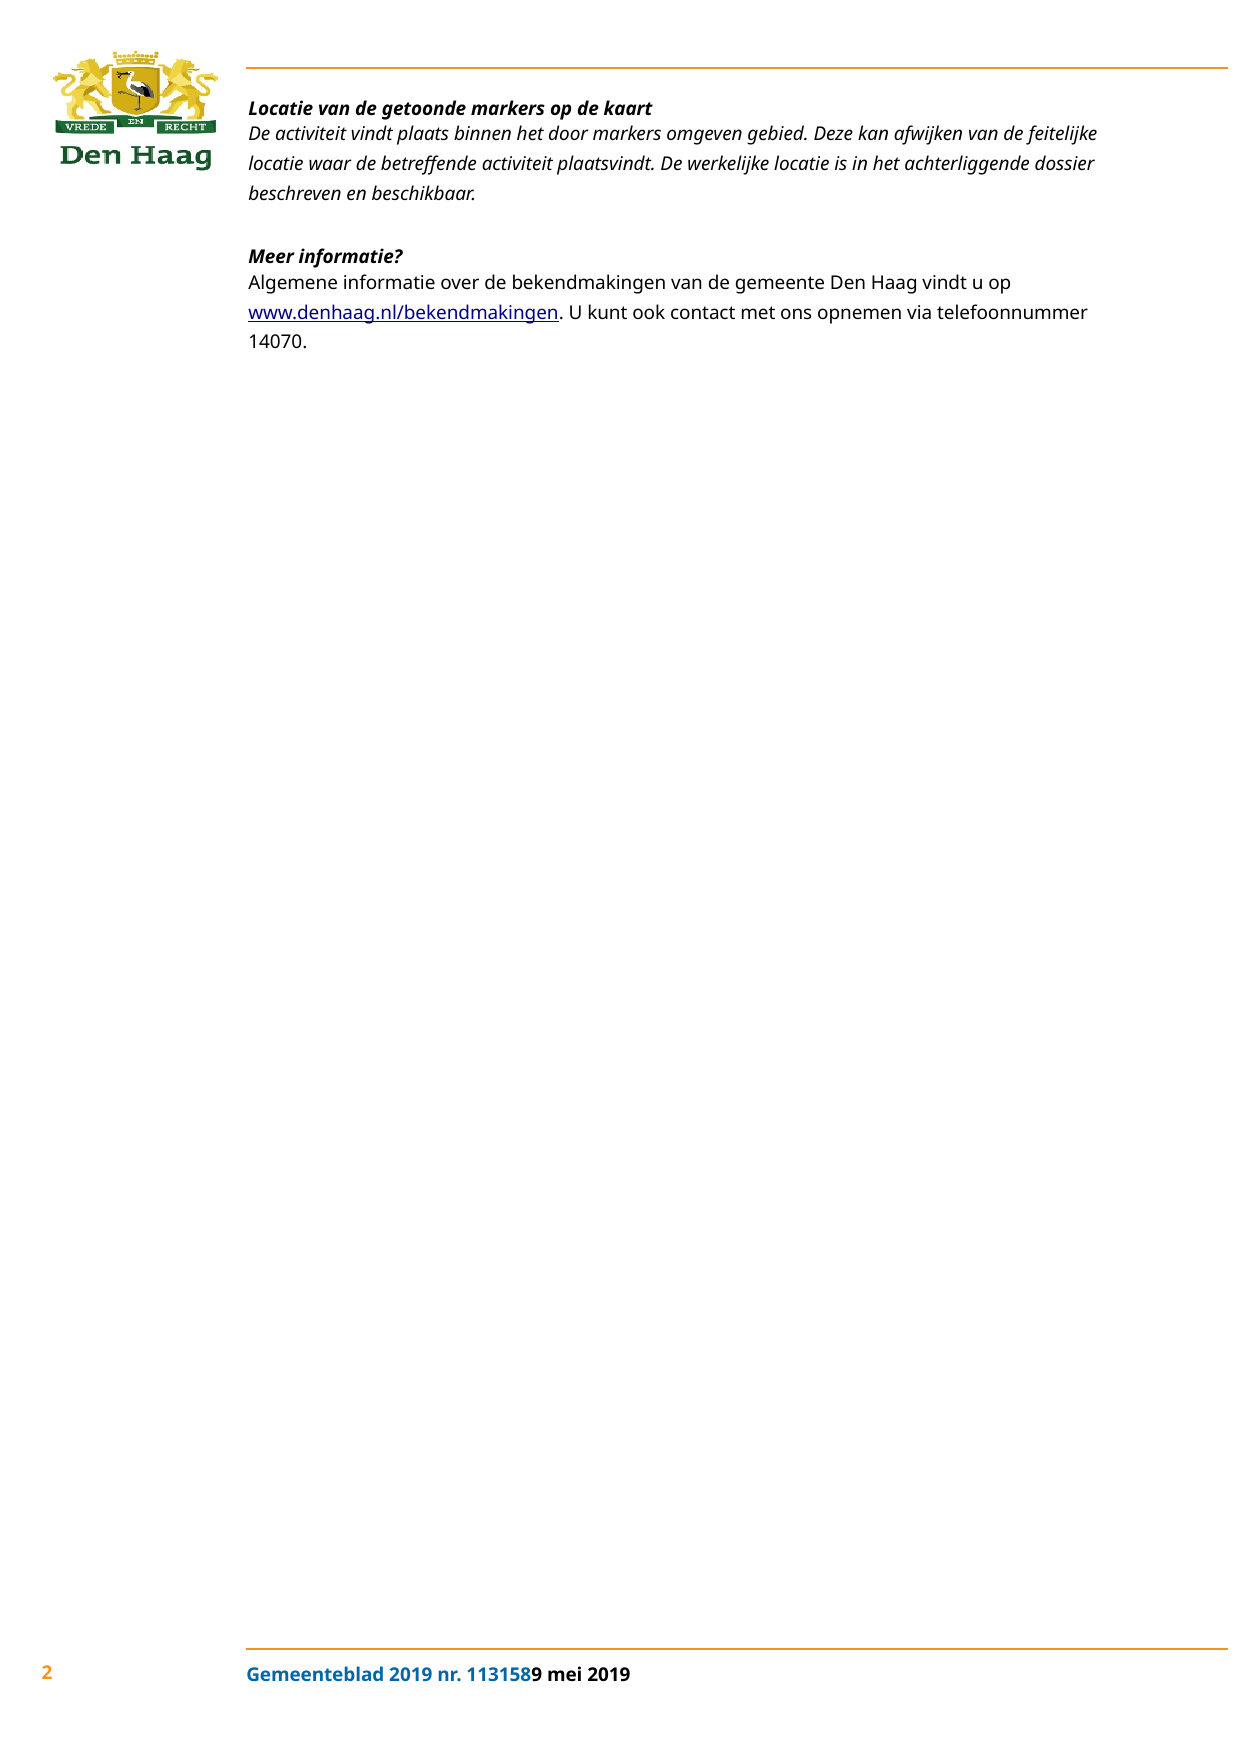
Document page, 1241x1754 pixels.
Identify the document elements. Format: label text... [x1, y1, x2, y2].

text Locatie van de getoonde markers op de kaart [248, 95, 1152, 121]
text De activiteit vindt plaats binnen het door markers omgeven gebied. Deze kan afwijken van de feitelijke locatie waar de betreffende activiteit plaatsvindt. De werkelijke locatie is in het achterliggende dossier beschreven en beschikbaar. [248, 121, 1152, 205]
picture [41, 47, 231, 172]
text Meer informatie? [248, 244, 1152, 269]
text Algemene informatie over de bekendmakingen van de gemeente Den Haag vindt u op www.denhaag.nl/bekendmakingen. U kunt ook contact met ons opnemen via telefoonnummer 14070. [248, 269, 1152, 354]
